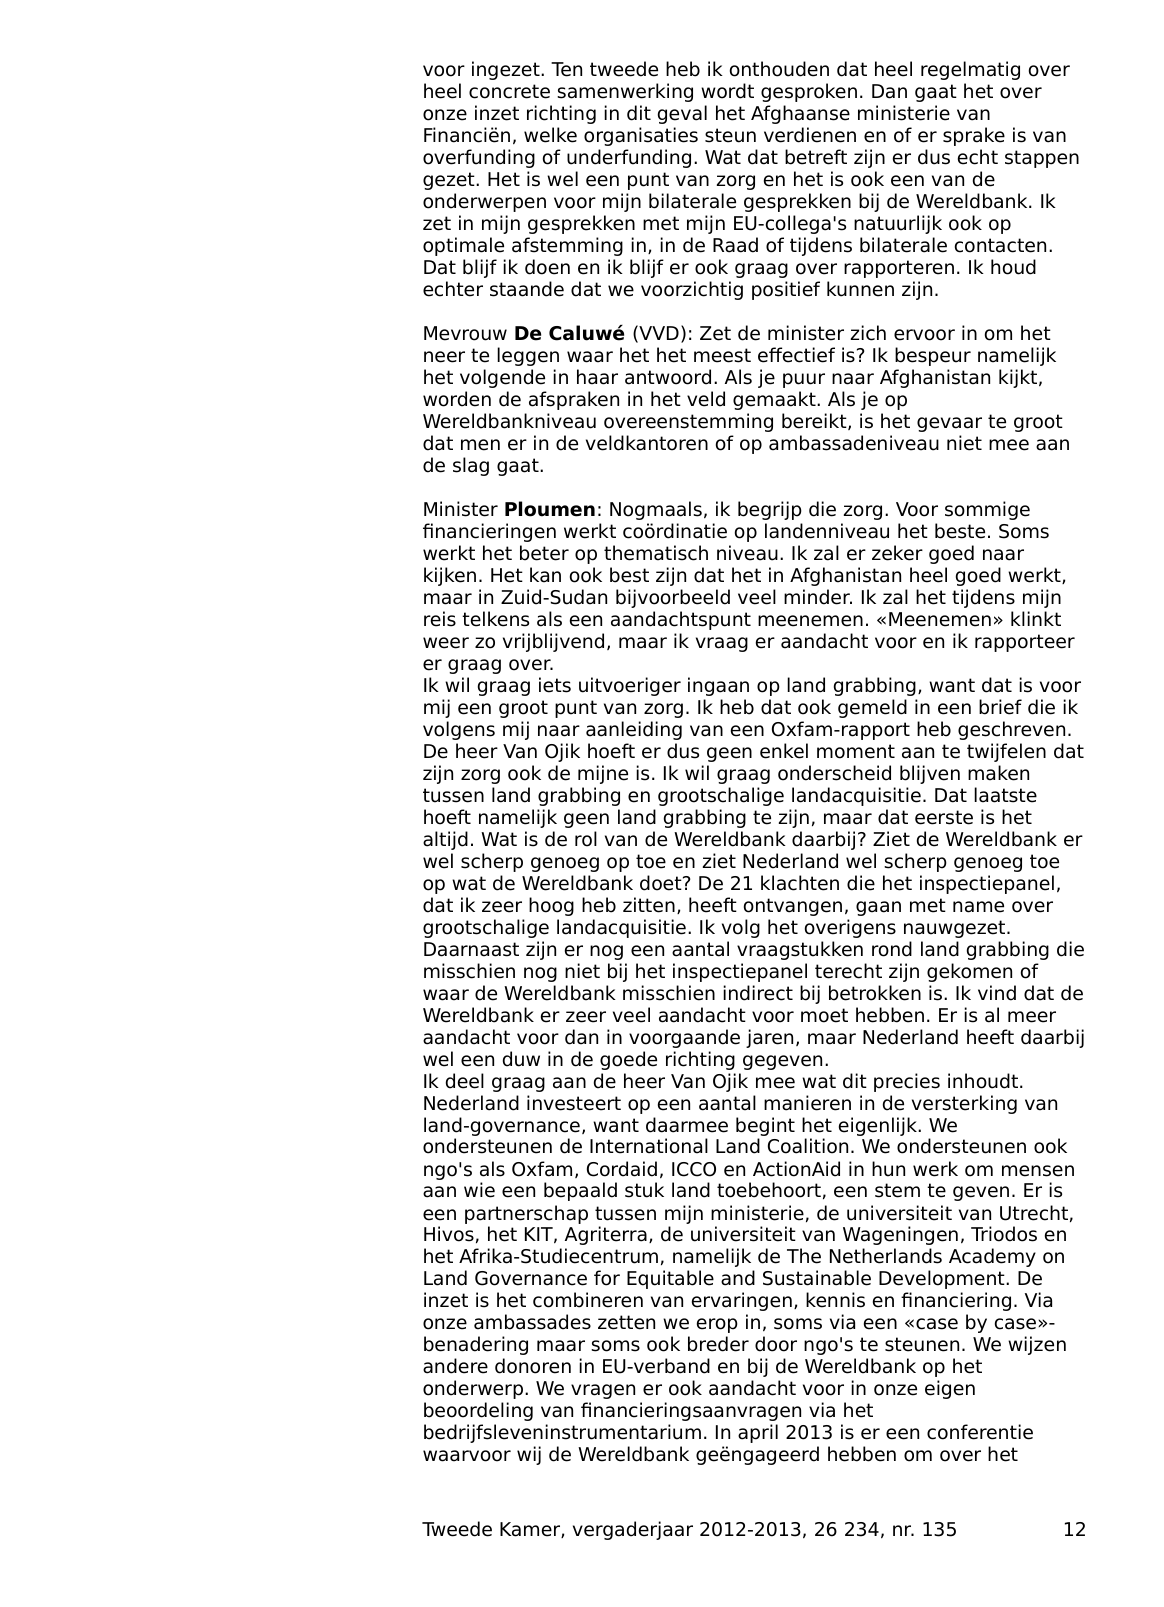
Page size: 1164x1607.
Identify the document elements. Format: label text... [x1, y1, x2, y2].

text Mevrouw De Caluwé (VVD): Zet de minister zich ervoor in om het neer te leggen waar het het meest effectief is? Ik bespeur namelijk het volgende in haar antwoord. Als je puur naar Afghanistan kijkt, worden de afspraken in het veld gemaakt. Als je op Wereldbankniveau overeenstemming bereikt, is het gevaar te groot dat men er in de veldkantoren of op ambassadeniveau niet mee aan de slag gaat. [422, 323, 1087, 477]
text voor ingezet. Ten tweede heb ik onthouden dat heel regelmatig over heel concrete samenwerking wordt gesproken. Dan gaat het over onze inzet richting in dit geval het Afghaanse ministerie van Financiën, welke organisaties steun verdienen en of er sprake is van overfunding of underfunding. Wat dat betreft zijn er dus echt stappen gezet. Het is wel een punt van zorg en het is ook een van de onderwerpen voor mijn bilaterale gesprekken bij de Wereldbank. Ik zet in mijn gesprekken met mijn EU-collega's natuurlijk ook op optimale afstemming in, in de Raad of tijdens bilaterale contacten. Dat blijf ik doen en ik blijf er ook graag over rapporteren. Ik houd echter staande dat we voorzichtig positief kunnen zijn. [422, 59, 1087, 301]
text Ik wil graag iets uitvoeriger ingaan op land grabbing, want dat is voor mij een groot punt van zorg. Ik heb dat ook gemeld in een brief die ik volgens mij naar aanleiding van een Oxfam-rapport heb geschreven. De heer Van Ojik hoeft er dus geen enkel moment aan te twijfelen dat zijn zorg ook de mijne is. Ik wil graag onderscheid blijven maken tussen land grabbing en grootschalige landacquisitie. Dat laatste hoeft namelijk geen land grabbing te zijn, maar dat eerste is het altijd. Wat is de rol van de Wereldbank daarbij? Ziet de Wereldbank er wel scherp genoeg op toe en ziet Nederland wel scherp genoeg toe op wat de Wereldbank doet? De 21 klachten die het inspectiepanel, dat ik zeer hoog heb zitten, heeft ontvangen, gaan met name over grootschalige landacquisitie. Ik volg het overigens nauwgezet. Daarnaast zijn er nog een aantal vraagstukken rond land grabbing die misschien nog niet bij het inspectiepanel terecht zijn gekomen of waar de Wereldbank misschien indirect bij betrokken is. Ik vind dat de Wereldbank er zeer veel aandacht voor moet hebben. Er is al meer aandacht voor dan in voorgaande jaren, maar Nederland heeft daarbij wel een duw in de goede richting gegeven. [422, 675, 1087, 1071]
text Minister Ploumen: Nogmaals, ik begrijp die zorg. Voor sommige financieringen werkt coördinatie op landenniveau het beste. Soms werkt het beter op thematisch niveau. Ik zal er zeker goed naar kijken. Het kan ook best zijn dat het in Afghanistan heel goed werkt, maar in Zuid-Sudan bijvoorbeeld veel minder. Ik zal het tijdens mijn reis telkens als een aandachtspunt meenemen. «Meenemen» klinkt weer zo vrijblijvend, maar ik vraag er aandacht voor en ik rapporteer er graag over. [422, 499, 1087, 675]
text Ik deel graag aan de heer Van Ojik mee wat dit precies inhoudt. Nederland investeert op een aantal manieren in de versterking van land-governance, want daarmee begint het eigenlijk. We ondersteunen de International Land Coalition. We ondersteunen ook ngo's als Oxfam, Cordaid, ICCO en ActionAid in hun werk om mensen aan wie een bepaald stuk land toebehoort, een stem te geven. Er is een partnerschap tussen mijn ministerie, de universiteit van Utrecht, Hivos, het KIT, Agriterra, de universiteit van Wageningen, Triodos en het Afrika-Studiecentrum, namelijk de The Netherlands Academy on Land Governance for Equitable and Sustainable Development. De inzet is het combineren van ervaringen, kennis en financiering. Via onze ambassades zetten we erop in, soms via een «case by case»-benadering maar soms ook breder door ngo's te steunen. We wijzen andere donoren in EU-verband en bij de Wereldbank op het onderwerp. We vragen er ook aandacht voor in onze eigen beoordeling van financieringsaanvragen via het bedrijfsleveninstrumentarium. In april 2013 is er een conferentie waarvoor wij de Wereldbank geëngageerd hebben om over het [422, 1071, 1087, 1466]
